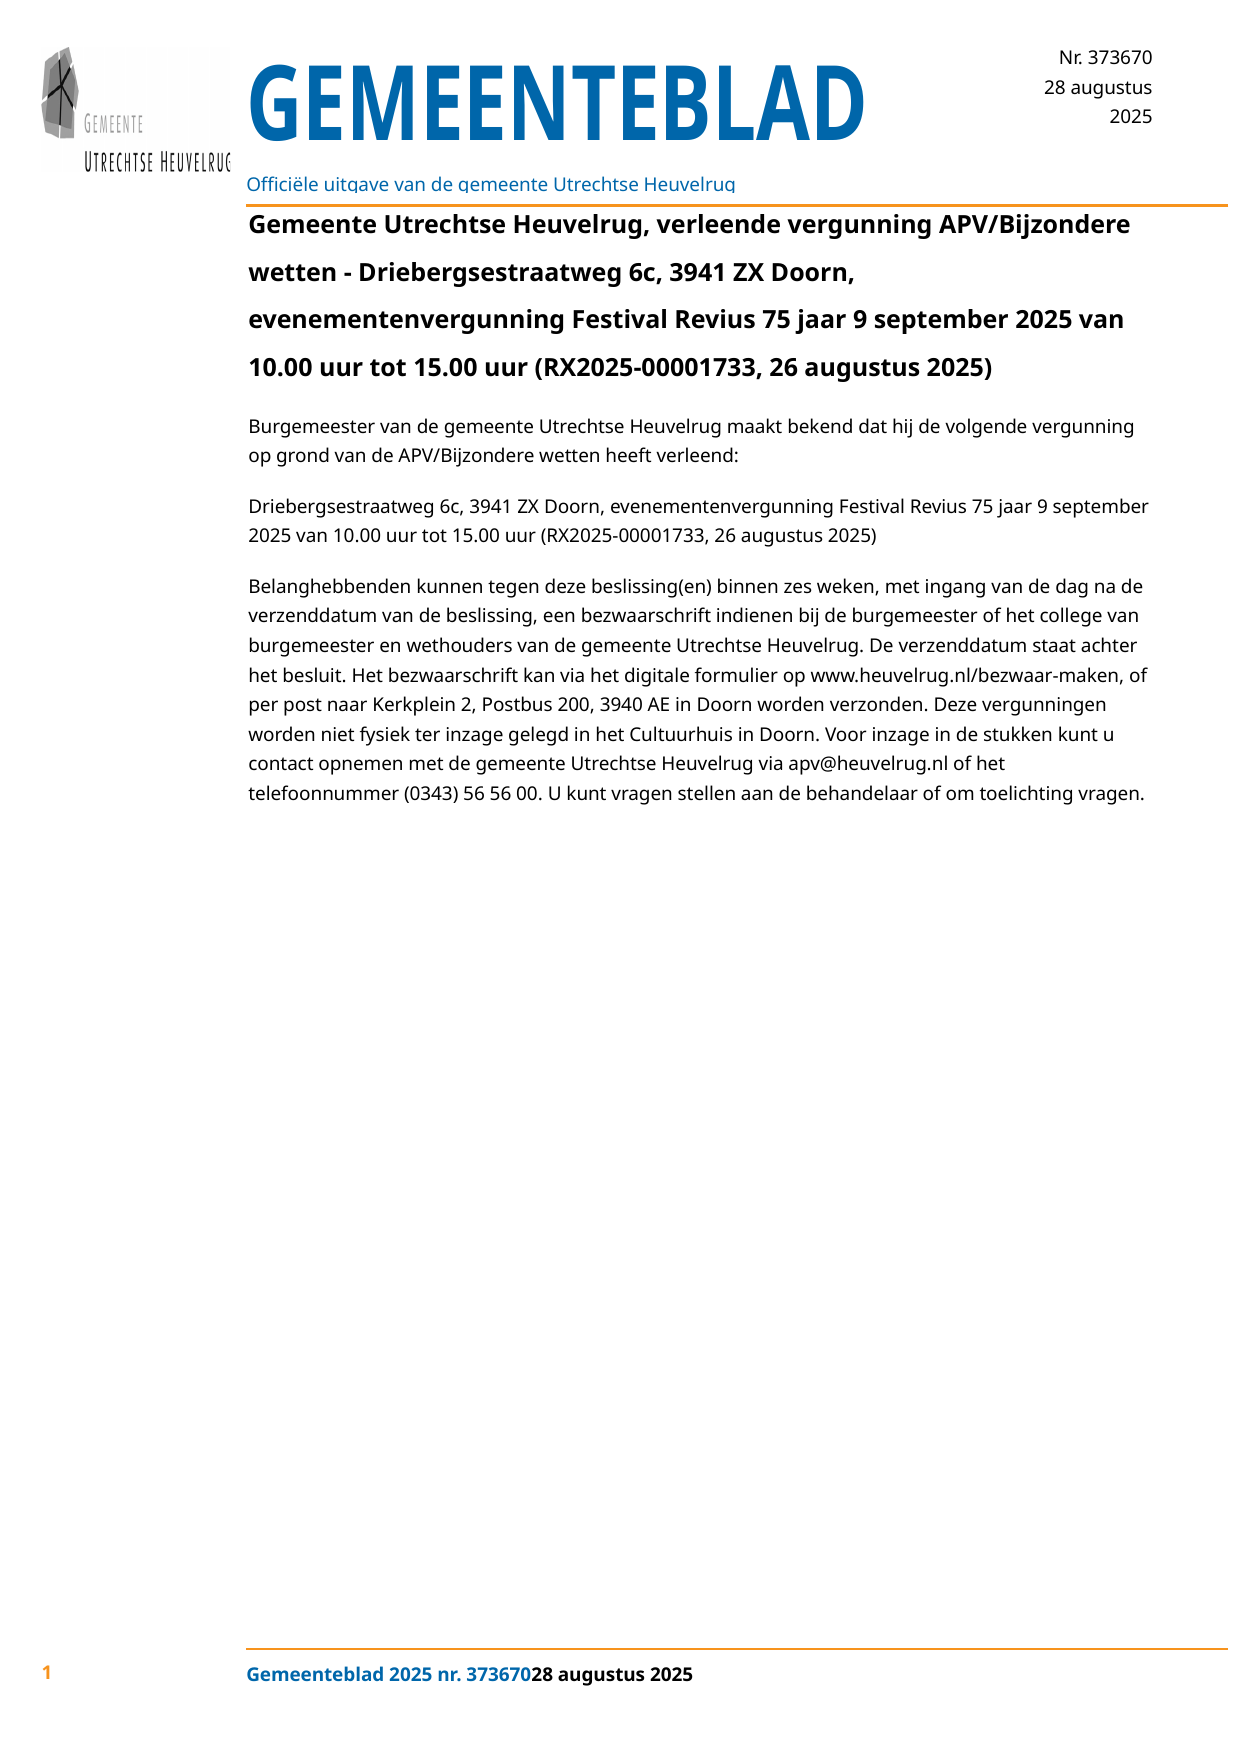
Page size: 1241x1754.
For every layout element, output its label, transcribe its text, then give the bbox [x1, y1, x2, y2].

text Burgemeester van de gemeente Utrechtse Heuvelrug maakt bekend dat hij de volgende vergunning op grond van de APV/Bijzondere wetten heeft verleend: [248, 413, 1152, 468]
text Driebergsestraatweg 6c, 3941 ZX Doorn, evenementenvergunning Festival Revius 75 jaar 9 september 2025 van 10.00 uur tot 15.00 uur (RX2025-00001733, 26 augustus 2025) [248, 493, 1152, 548]
text Gemeente Utrechtse Heuvelrug, verleende vergunning APV/Bijzondere wetten - Driebergsestraatweg 6c, 3941 ZX Doorn, evenementenvergunning Festival Revius 75 jaar 9 september 2025 van 10.00 uur tot 15.00 uur (RX2025-00001733, 26 augustus 2025) [248, 207, 1152, 384]
picture [41, 47, 231, 172]
text Belanghebbenden kunnen tegen deze beslissing(en) binnen zes weken, met ingang van de dag na de verzenddatum van de beslissing, een bezwaarschrift indienen bij de burgemeester of het college van burgemeester en wethouders van de gemeente Utrechtse Heuvelrug. De verzenddatum staat achter het besluit. Het bezwaarschrift kan via het digitale formulier op www.heuvelrug.nl/bezwaar-maken, of per post naar Kerkplein 2, Postbus 200, 3940 AE in Doorn worden verzonden. Deze vergunningen worden niet fysiek ter inzage gelegd in het Cultuurhuis in Doorn. Voor inzage in de stukken kunt u contact opnemen met de gemeente Utrechtse Heuvelrug via apv@heuvelrug.nl of het telefoonnummer (0343) 56 56 00. U kunt vragen stellen aan de behandelaar of om toelichting vragen. [248, 573, 1152, 806]
